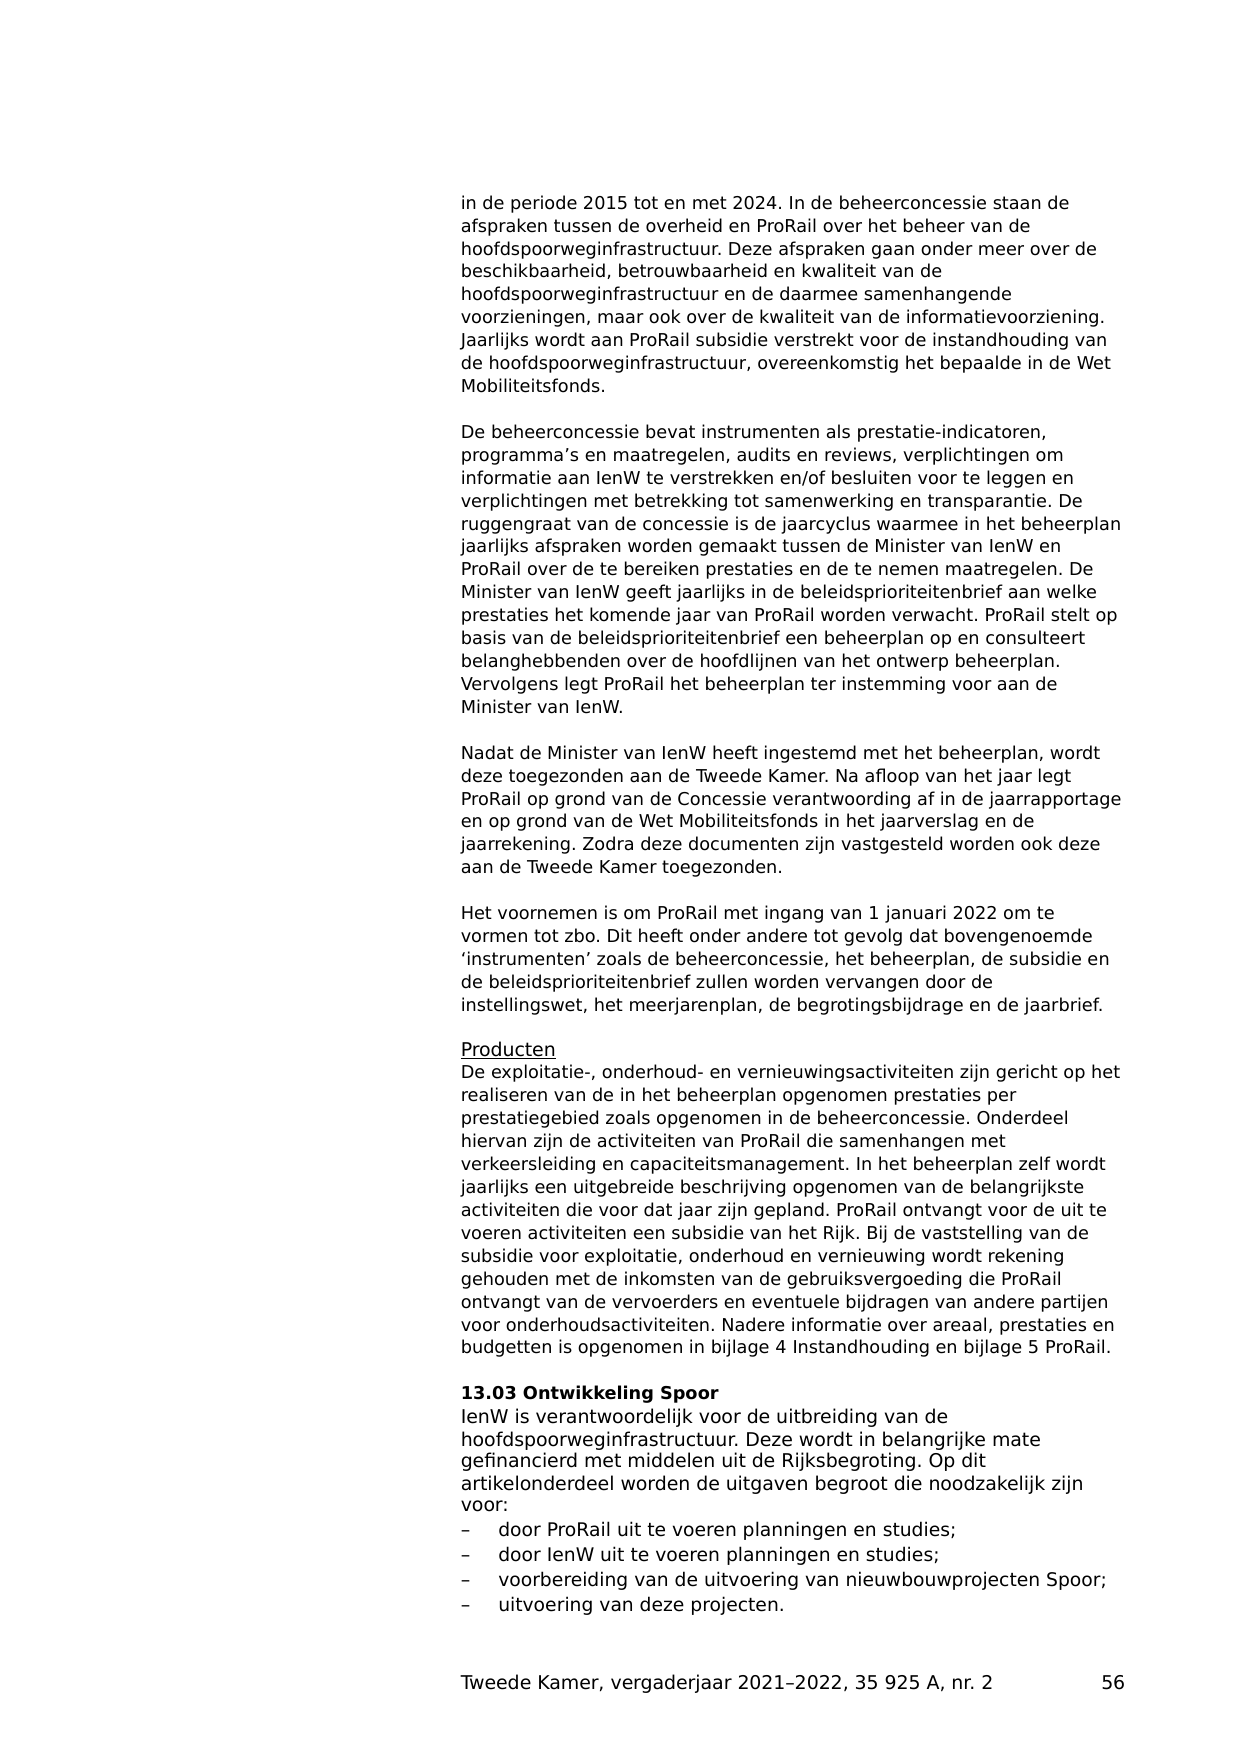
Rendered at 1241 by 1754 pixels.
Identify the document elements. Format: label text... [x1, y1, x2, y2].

text Het voornemen is om ProRail met ingang van 1 januari 2022 om te vormen tot zbo. Dit heeft onder andere tot gevolg dat bovengenoemde ‘instrumenten’ zoals de beheerconcessie, het beheerplan, de subsidie en de beleidsprioriteitenbrief zullen worden vervangen door de instellingswet, het meerjarenplan, de begrotingsbijdrage en de jaarbrief. [461, 901, 1125, 1016]
list door ProRail uit te voeren planningen en studies; [461, 1516, 1125, 1541]
text De beheerconcessie bevat instrumenten als prestatie-indicatoren, programma’s en maatregelen, audits en reviews, verplichtingen om informatie aan IenW te verstrekken en/of besluiten voor te leggen en verplichtingen met betrekking tot samenwerking en transparantie. De ruggengraat van de concessie is de jaarcyclus waarmee in het beheerplan jaarlijks afspraken worden gemaakt tussen de Minister van IenW en ProRail over de te bereiken prestaties en de te nemen maatregelen. De Minister van IenW geeft jaarlijks in de beleidsprioriteitenbrief aan welke prestaties het komende jaar van ProRail worden verwacht. ProRail stelt op basis van de beleidsprioriteitenbrief een beheerplan op en consulteert belanghebbenden over de hoofdlijnen van het ontwerp beheerplan. Vervolgens legt ProRail het beheerplan ter instemming voor aan de Minister van IenW. [461, 420, 1125, 718]
text IenW is verantwoordelijk voor de uitbreiding van de hoofdspoorweginfrastructuur. Deze wordt in belangrijke mate gefinancierd met middelen uit de Rijksbegroting. Op dit artikelonderdeel worden de uitgaven begroot die noodzakelijk zijn voor: [461, 1406, 1125, 1516]
text De exploitatie-, onderhoud- en vernieuwingsactiviteiten zijn gericht op het realiseren van de in het beheerplan opgenomen prestaties per prestatiegebied zoals opgenomen in de beheerconcessie. Onderdeel hiervan zijn de activiteiten van ProRail die samenhangen met verkeersleiding en capaciteitsmanagement. In het beheerplan zelf wordt jaarlijks een uitgebreide beschrijving opgenomen van de belangrijkste activiteiten die voor dat jaar zijn gepland. ProRail ontvangt voor de uit te voeren activiteiten een subsidie van het Rijk. Bij de vaststelling van de subsidie voor exploitatie, onderhoud en vernieuwing wordt rekening gehouden met de inkomsten van de gebruiksvergoeding die ProRail ontvangt van de vervoerders en eventuele bijdragen van andere partijen voor onderhoudsactiviteiten. Nadere informatie over areaal, prestaties en budgetten is opgenomen in bijlage 4 Instandhouding en bijlage 5 ProRail. [461, 1061, 1125, 1358]
list voorbereiding van de uitvoering van nieuwbouwprojecten Spoor; [461, 1566, 1125, 1591]
list uitvoering van deze projecten. [461, 1591, 1125, 1616]
list door IenW uit te voeren planningen en studies; [461, 1541, 1125, 1566]
text Nadat de Minister van IenW heeft ingestemd met het beheerplan, wordt deze toegezonden aan de Tweede Kamer. Na afloop van het jaar legt ProRail op grond van de Concessie verantwoording af in de jaarrapportage en op grond van de Wet Mobiliteitsfonds in het jaarverslag en de jaarrekening. Zodra deze documenten zijn vastgesteld worden ook deze aan de Tweede Kamer toegezonden. [461, 741, 1125, 878]
text in de periode 2015 tot en met 2024. In de beheerconcessie staan de afspraken tussen de overheid en ProRail over het beheer van de hoofdspoorweginfrastructuur. Deze afspraken gaan onder meer over de beschikbaarheid, betrouwbaarheid en kwaliteit van de hoofdspoorweginfrastructuur en de daarmee samenhangende voorzieningen, maar ook over de kwaliteit van de informatievoorziening. Jaarlijks wordt aan ProRail subsidie verstrekt voor de instandhouding van de hoofdspoorweginfrastructuur, overeenkomstig het bepaalde in de Wet Mobiliteitsfonds. [461, 191, 1125, 397]
text 13.03 Ontwikkeling Spoor [461, 1381, 1125, 1404]
text Producten [461, 1039, 1125, 1061]
